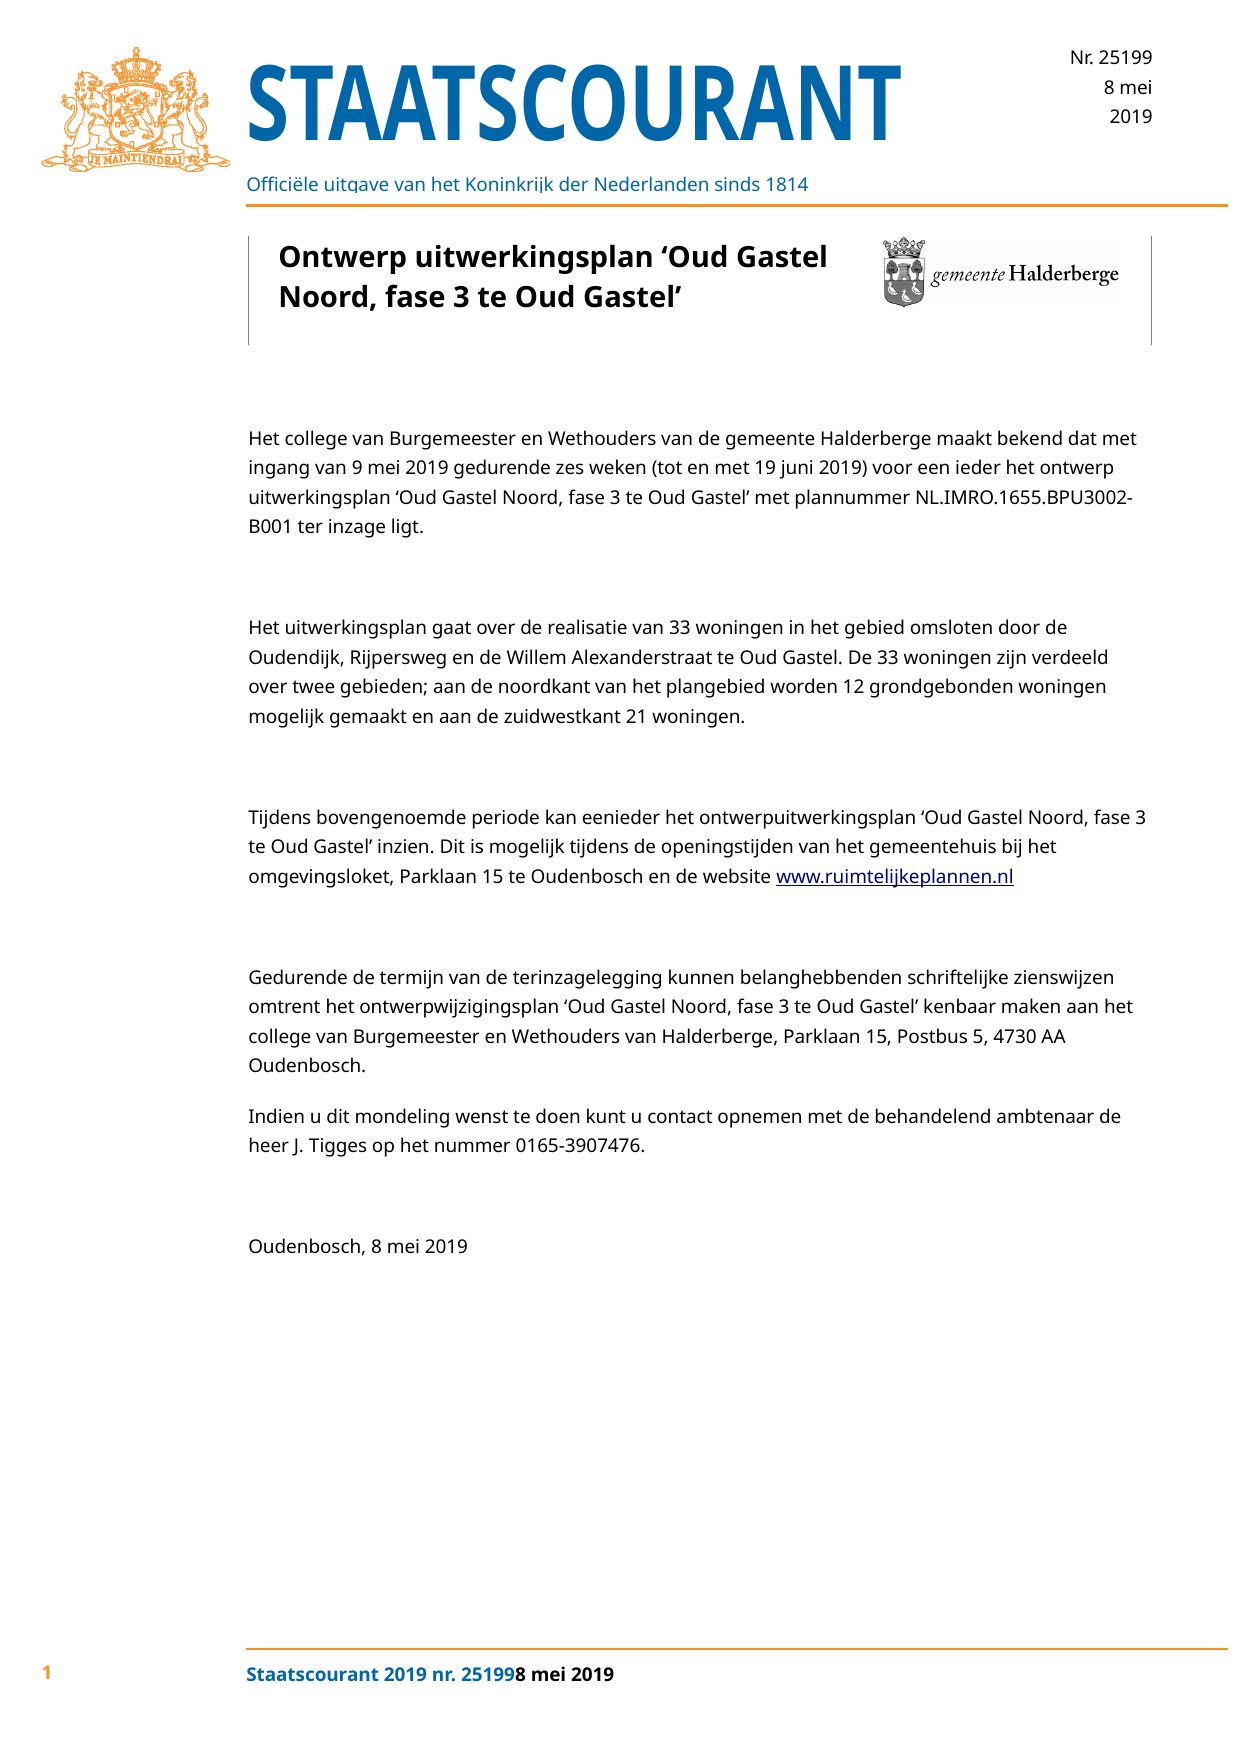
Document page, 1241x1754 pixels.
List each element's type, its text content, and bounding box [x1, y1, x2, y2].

picture [41, 47, 231, 172]
table_header [850, 236, 1151, 345]
table_header Ontwerp uitwerkingsplan ‘Oud Gastel Noord, fase 3 te Oud Gastel’ [249, 236, 850, 345]
text Gedurende de termijn van de terinzagelegging kunnen belanghebbenden schriftelijke zienswijzen omtrent het ontwerpwijzigingsplan ‘Oud Gastel Noord, fase 3 te Oud Gastel’ kenbaar maken aan het college van Burgemeester en Wethouders van Halderberge, Parklaan 15, Postbus 5, 4730 AA Oudenbosch. [248, 964, 1152, 1078]
text Het uitwerkingsplan gaat over de realisatie van 33 woningen in het gebied omsloten door de Oudendijk, Rijpersweg en de Willem Alexanderstraat te Oud Gastel. De 33 woningen zijn verdeeld over twee gebieden; aan de noordkant van het plangebied worden 12 grondgebonden woningen mogelijk gemaakt en aan de zuidwestkant 21 woningen. [248, 614, 1152, 729]
text Oudenbosch, 8 mei 2019 [248, 1233, 1152, 1259]
text Tijdens bovengenoemde periode kan eenieder het ontwerpuitwerkingsplan ‘Oud Gastel Noord, fase 3 te Oud Gastel’ inzien. Dit is mogelijk tijdens de openingstijden van het gemeentehuis bij het omgevingsloket, Parklaan 15 te Oudenbosch en de website www.ruimtelijkeplannen.nl [248, 804, 1152, 889]
text Het college van Burgemeester en Wethouders van de gemeente Halderberge maakt bekend dat met ingang van 9 mei 2019 gedurende zes weken (tot en met 19 juni 2019) voor een ieder het ontwerp uitwerkingsplan ‘Oud Gastel Noord, fase 3 te Oud Gastel’ met plannummer NL.IMRO.1655.BPU3002-B001 ter inzage ligt. [248, 425, 1152, 539]
picture [882, 236, 1119, 308]
text Indien u dit mondeling wenst te doen kunt u contact opnemen met de behandelend ambtenaar de heer J. Tigges op het nummer 0165-3907476. [248, 1103, 1152, 1158]
